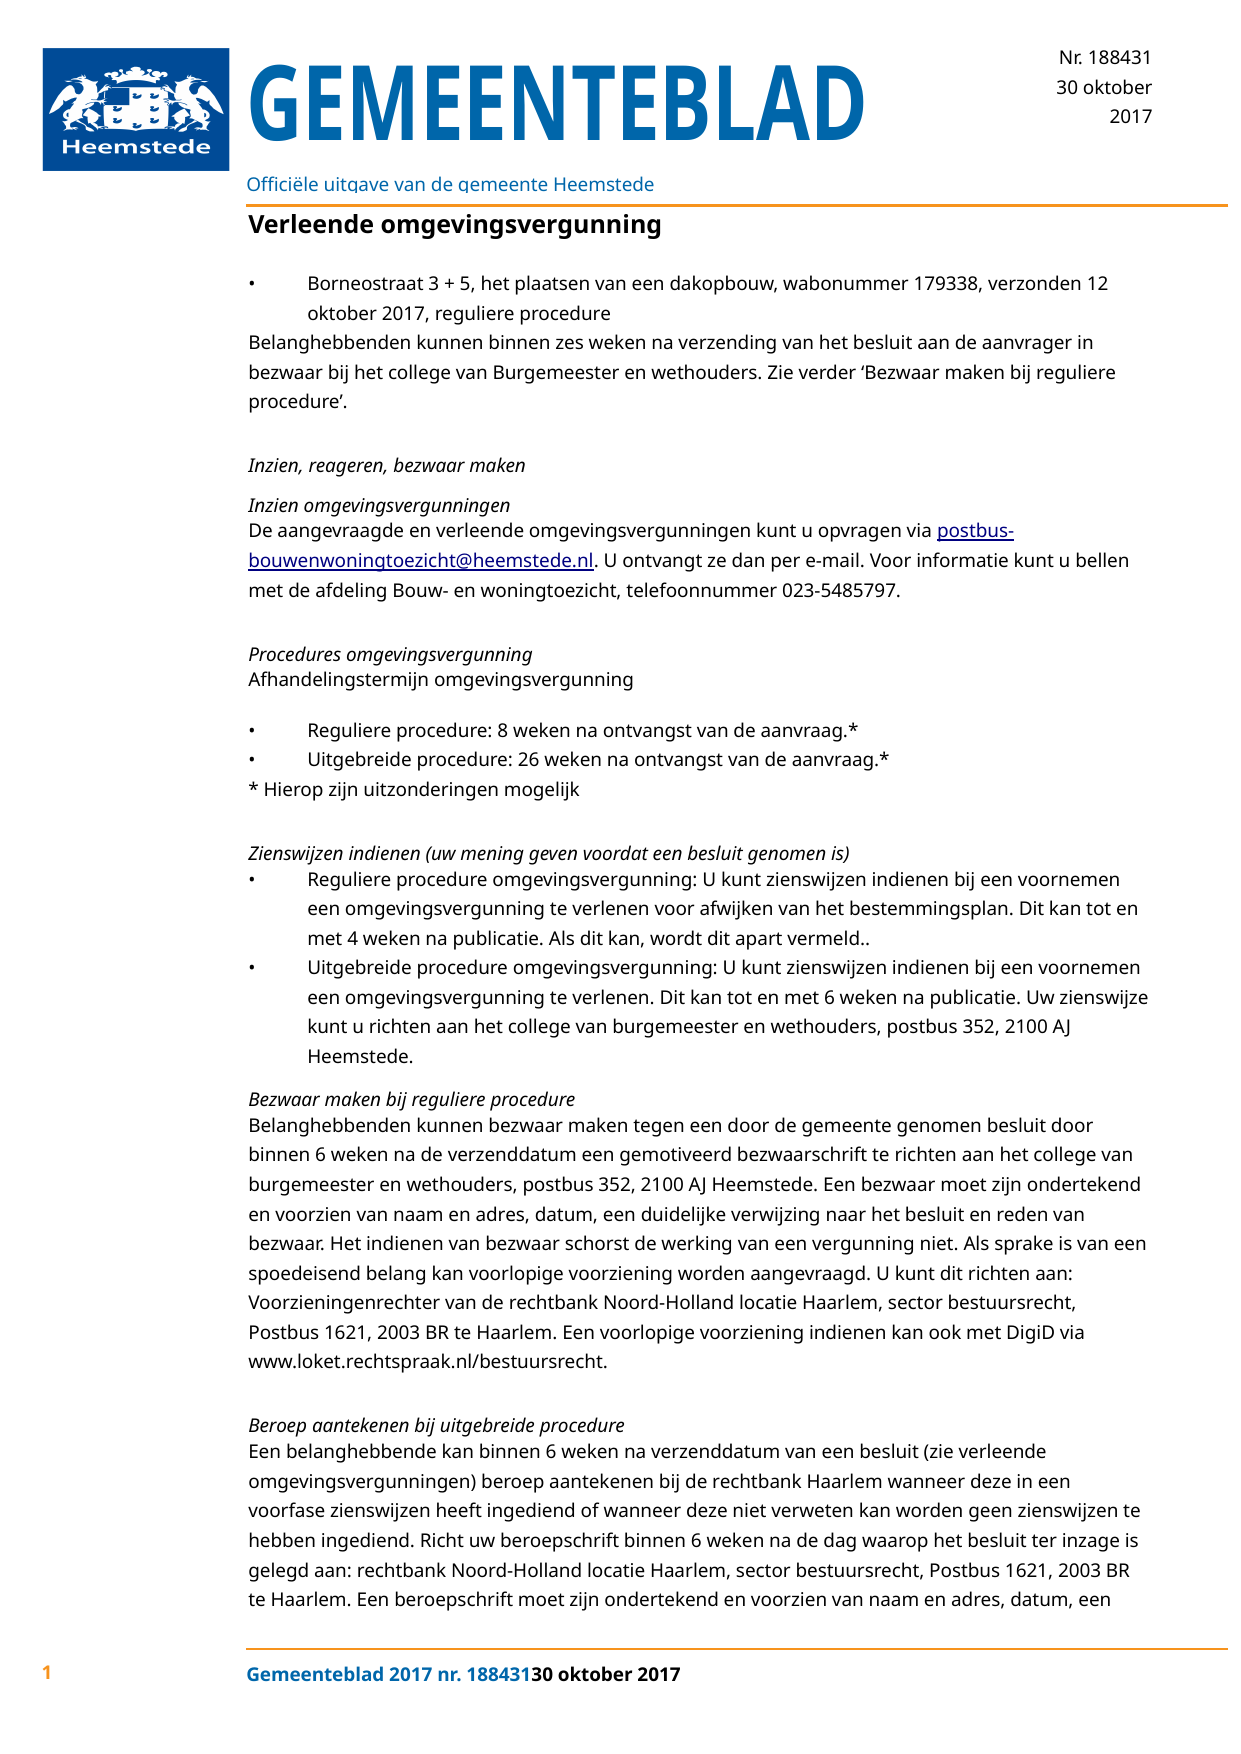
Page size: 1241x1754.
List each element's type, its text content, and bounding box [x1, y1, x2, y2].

text Een belanghebbende kan binnen 6 weken na verzenddatum van een besluit (zie verleende omgevingsvergunningen) beroep aantekenen bij de rechtbank Haarlem wanneer deze in een voorfase zienswijzen heeft ingediend of wanneer deze niet verweten kan worden geen zienswijzen te hebben ingediend. Richt uw beroepschrift binnen 6 weken na de dag waarop het besluit ter inzage is gelegd aan: rechtbank Noord-Holland locatie Haarlem, sector bestuursrecht, Postbus 1621, 2003 BR te Haarlem. Een beroepschrift moet zijn ondertekend en voorzien van naam en adres, datum, een [248, 1438, 1152, 1612]
text De aangevraagde en verleende omgevingsvergunningen kunt u opvragen via postbus-bouwenwoningtoezicht@heemstede.nl. U ontvangt ze dan per e-mail. Voor informatie kunt u bellen met de afdeling Bouw- en woningtoezicht, telefoonnummer 023-5485797. [248, 518, 1152, 602]
text Procedures omgevingsvergunning [248, 641, 1152, 666]
text * Hierop zijn uitzonderingen mogelijk [248, 776, 1152, 802]
list Uitgebreide procedure omgevingsvergunning: U kunt zienswijzen indienen bij een voornemen een omgevingsvergunning te verlenen. Dit kan tot en met 6 weken na publicatie. Uw zienswijze kunt u richten aan het college van burgemeester en wethouders, postbus 352, 2100 AJ Heemstede. [248, 954, 1152, 1069]
list Reguliere procedure: 8 weken na ontvangst van de aanvraag.* [248, 717, 1152, 743]
text Bezwaar maken bij reguliere procedure [248, 1086, 1152, 1112]
list Reguliere procedure omgevingsvergunning: U kunt zienswijzen indienen bij een voornemen een omgevingsvergunning te verlenen voor afwijken van het bestemmingsplan. Dit kan tot en met 4 weken na publicatie. Als dit kan, wordt dit apart vermeld.. [248, 866, 1152, 951]
text Belanghebbenden kunnen bezwaar maken tegen een door de gemeente genomen besluit door binnen 6 weken na de verzenddatum een gemotiveerd bezwaarschrift te richten aan het college van burgemeester en wethouders, postbus 352, 2100 AJ Heemstede. Een bezwaar moet zijn ondertekend en voorzien van naam en adres, datum, een duidelijke verwijzing naar het besluit en reden van bezwaar. Het indienen van bezwaar schorst de werking van een vergunning niet. Als sprake is van een spoedeisend belang kan voorlopige voorziening worden aangevraagd. U kunt dit richten aan: Voorzieningenrechter van de rechtbank Noord-Holland locatie Haarlem, sector bestuursrecht, Postbus 1621, 2003 BR te Haarlem. Een voorlopige voorziening indienen kan ook met DigiD via www.loket.rechtspraak.nl/bestuursrecht. [248, 1112, 1152, 1374]
picture [41, 47, 231, 172]
list Uitgebreide procedure: 26 weken na ontvangst van de aanvraag.* [248, 746, 1152, 772]
text Inzien, reageren, bezwaar maken [248, 453, 1152, 478]
text Zienswijzen indienen (uw mening geven voordat een besluit genomen is) [248, 840, 1152, 866]
text Beroep aantekenen bij uitgebreide procedure [248, 1413, 1152, 1438]
text Inzien omgevingsvergunningen [248, 492, 1152, 518]
text Verleende omgevingsvergunning [248, 207, 1152, 241]
list Borneostraat 3 + 5, het plaatsen van een dakopbouw, wabonummer 179338, verzonden 12 oktober 2017, reguliere procedure [248, 270, 1152, 326]
text Belanghebbenden kunnen binnen zes weken na verzending van het besluit aan de aanvrager in bezwaar bij het college van Burgemeester en wethouders. Zie verder ‘Bezwaar maken bij reguliere procedure’. [248, 329, 1152, 414]
text Afhandelingstermijn omgevingsvergunning [248, 666, 1152, 692]
